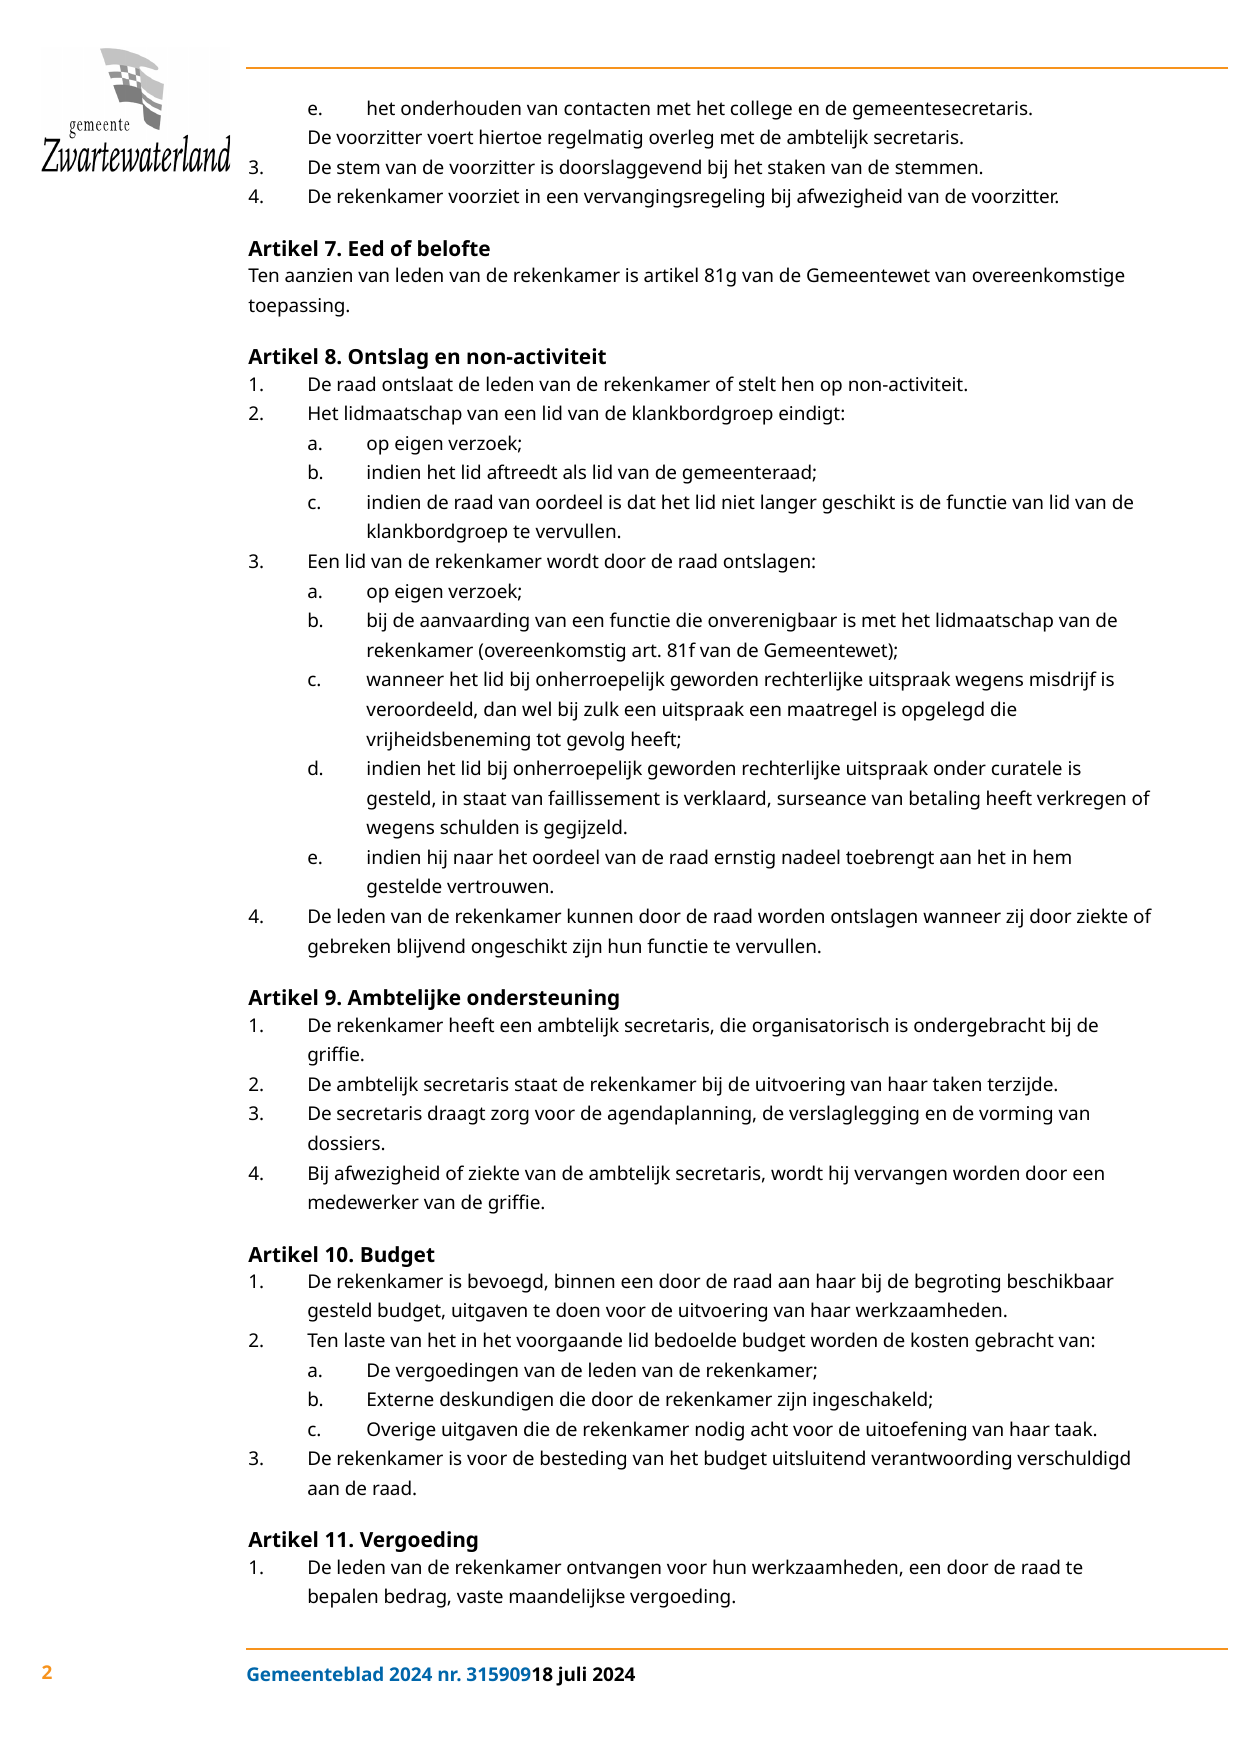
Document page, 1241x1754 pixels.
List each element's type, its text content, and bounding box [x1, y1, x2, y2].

list De voorzitter voert hiertoe regelmatig overleg met de ambtelijk secretaris. [248, 124, 1152, 150]
list Ten laste van het in het voorgaande lid bedoelde budget worden de kosten gebracht van: [248, 1327, 1152, 1353]
list wanneer het lid bij onherroepelijk geworden rechterlijke uitspraak wegens misdrijf is veroordeeld, dan wel bij zulk een uitspraak een maatregel is opgelegd die vrijheidsbeneming tot gevolg heeft; [307, 667, 1152, 752]
text Artikel 8. Ontslag en non-activiteit [248, 342, 1152, 371]
list De leden van de rekenkamer ontvangen voor hun werkzaamheden, een door de raad te bepalen bedrag, vaste maandelijkse vergoeding. [248, 1554, 1152, 1609]
list op eigen verzoek; [307, 430, 1152, 456]
list De stem van de voorzitter is doorslaggevend bij het staken van de stemmen. [248, 154, 1152, 180]
text Artikel 9. Ambtelijke ondersteuning [248, 983, 1152, 1012]
text Ten aanzien van leden van de rekenkamer is artikel 81g van de Gemeentewet van overeenkomstige toepassing. [248, 262, 1152, 318]
list De rekenkamer voorziet in een vervangingsregeling bij afwezigheid van de voorzitter. [248, 183, 1152, 209]
list Externe deskundigen die door de rekenkamer zijn ingeschakeld; [307, 1386, 1152, 1412]
list indien de raad van oordeel is dat het lid niet langer geschikt is de functie van lid van de klankbordgroep te vervullen. [307, 489, 1152, 544]
list De secretaris draagt zorg voor de agendaplanning, de verslaglegging en de vorming van dossiers. [248, 1101, 1152, 1156]
list De raad ontslaat de leden van de rekenkamer of stelt hen op non-activiteit. [248, 371, 1152, 397]
list Overige uitgaven die de rekenkamer nodig acht voor de uitoefening van haar taak. [307, 1416, 1152, 1442]
text Artikel 11. Vergoeding [248, 1526, 1152, 1554]
list indien het lid aftreedt als lid van de gemeenteraad; [307, 459, 1152, 485]
list De leden van de rekenkamer kunnen door de raad worden ontslagen wanneer zij door ziekte of gebreken blijvend ongeschikt zijn hun functie te vervullen. [248, 903, 1152, 959]
list De rekenkamer heeft een ambtelijk secretaris, die organisatorisch is ondergebracht bij de griffie. [248, 1012, 1152, 1067]
picture [41, 47, 231, 172]
list De rekenkamer is voor de besteding van het budget uitsluitend verantwoording verschuldigd aan de raad. [248, 1446, 1152, 1501]
list De ambtelijk secretaris staat de rekenkamer bij de uitvoering van haar taken terzijde. [248, 1071, 1152, 1097]
text Artikel 7. Eed of belofte [248, 234, 1152, 262]
list Bij afwezigheid of ziekte van de ambtelijk secretaris, wordt hij vervangen worden door een medewerker van de griffie. [248, 1160, 1152, 1215]
list het onderhouden van contacten met het college en de gemeentesecretaris. [307, 95, 1152, 121]
list De rekenkamer is bevoegd, binnen een door de raad aan haar bij de begroting beschikbaar gesteld budget, uitgaven te doen voor de uitvoering van haar werkzaamheden. [248, 1268, 1152, 1323]
list Een lid van de rekenkamer wordt door de raad ontslagen: [248, 548, 1152, 574]
list Het lidmaatschap van een lid van de klankbordgroep eindigt: [248, 400, 1152, 426]
list bij de aanvaarding van een functie die onverenigbaar is met het lidmaatschap van de rekenkamer (overeenkomstig art. 81f van de Gemeentewet); [307, 607, 1152, 663]
list indien het lid bij onherroepelijk geworden rechterlijke uitspraak onder curatele is gesteld, in staat van faillissement is verklaard, surseance van betaling heeft verkregen of wegens schulden is gegijzeld. [307, 755, 1152, 840]
text Artikel 10. Budget [248, 1240, 1152, 1268]
list op eigen verzoek; [307, 578, 1152, 604]
list De vergoedingen van de leden van de rekenkamer; [307, 1357, 1152, 1383]
list indien hij naar het oordeel van de raad ernstig nadeel toebrengt aan het in hem gestelde vertrouwen. [307, 844, 1152, 899]
